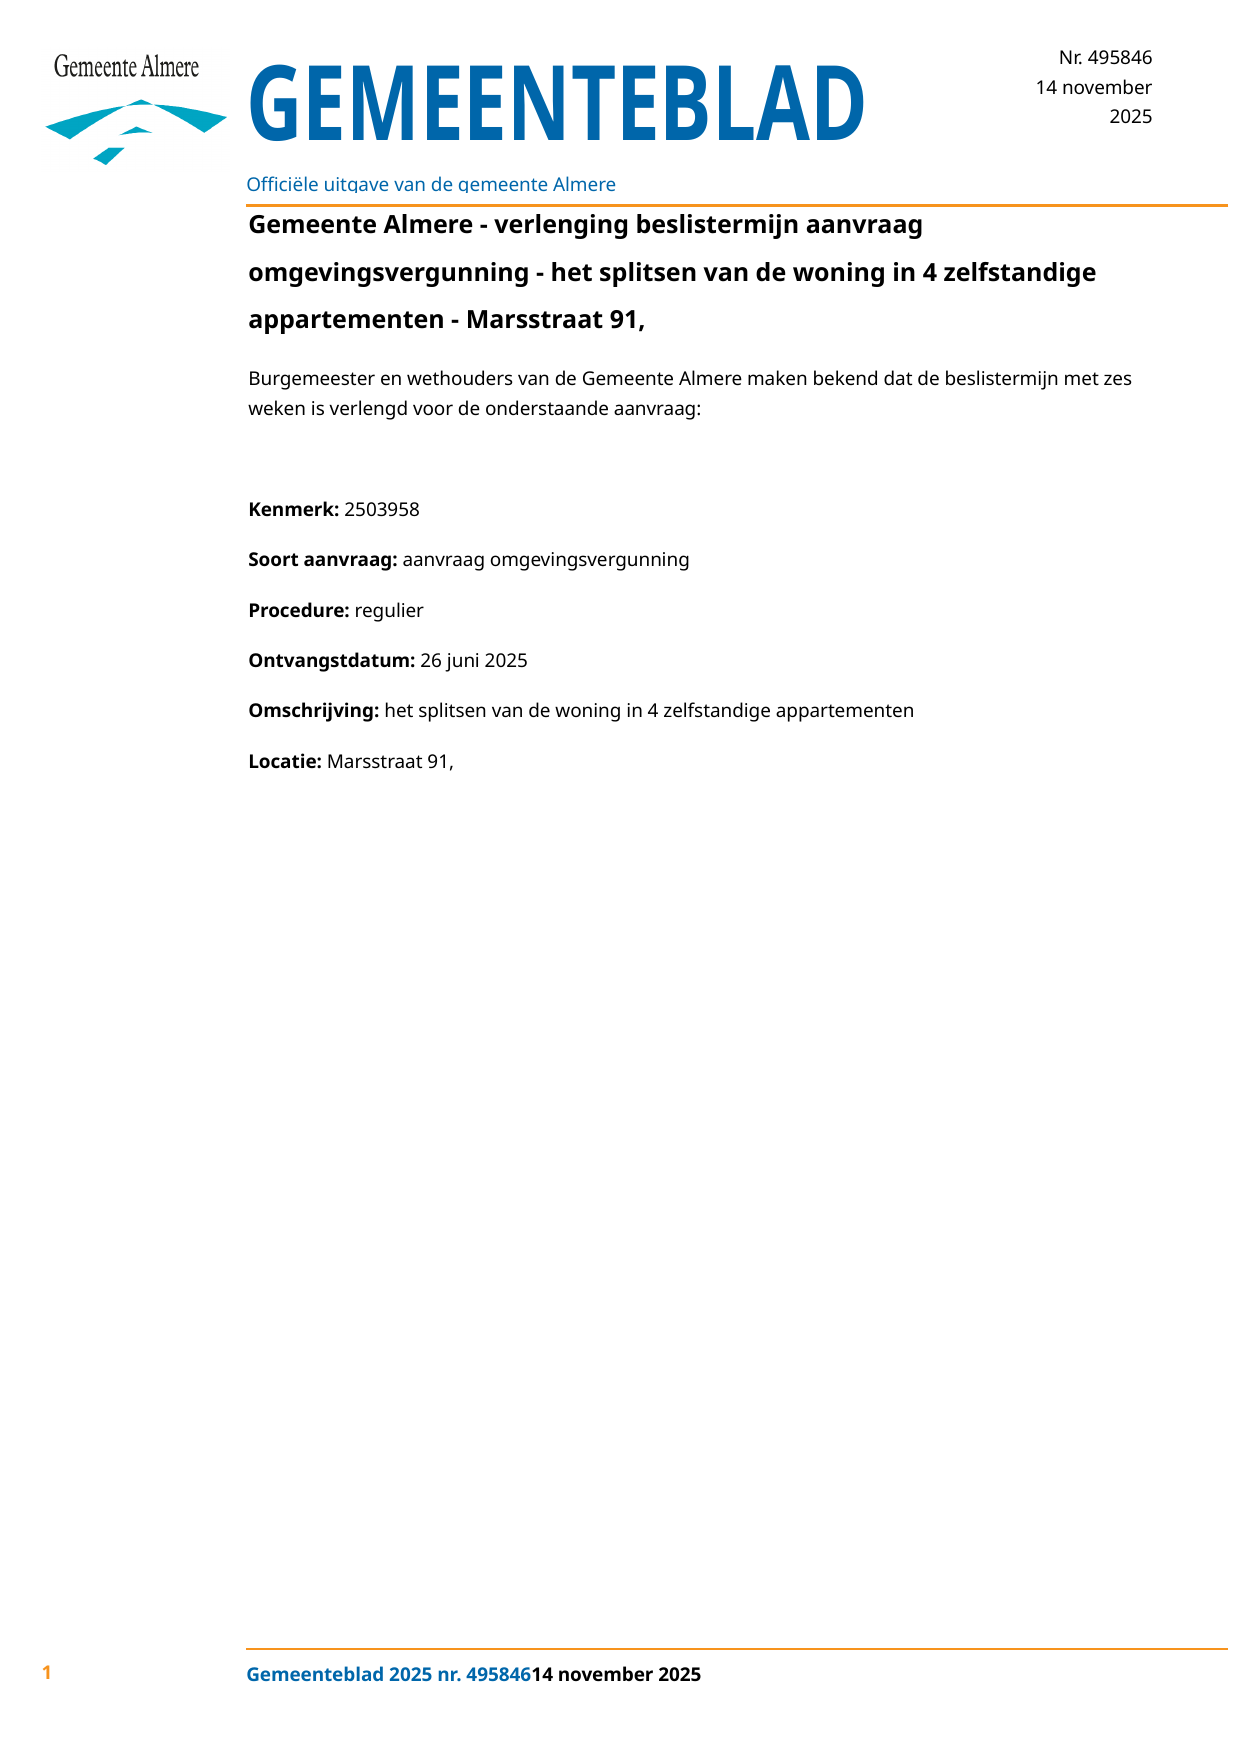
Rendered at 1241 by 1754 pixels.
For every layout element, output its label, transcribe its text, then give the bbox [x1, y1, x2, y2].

text Locatie: Marsstraat 91, [248, 748, 1152, 774]
text Burgemeester en wethouders van de Gemeente Almere maken bekend dat de beslistermijn met zes weken is verlengd voor de onderstaande aanvraag: [248, 366, 1152, 421]
text Gemeente Almere - verlenging beslistermijn aanvraag omgevingsvergunning - het splitsen van de woning in 4 zelfstandige appartementen - Marsstraat 91, [248, 207, 1152, 336]
text Ontvangstdatum: 26 juni 2025 [248, 647, 1152, 673]
text Soort aanvraag: aanvraag omgevingsvergunning [248, 546, 1152, 572]
text Kenmerk: 2503958 [248, 496, 1152, 522]
text Omschrijving: het splitsen van de woning in 4 zelfstandige appartementen [248, 698, 1152, 723]
text Procedure: regulier [248, 597, 1152, 622]
picture [41, 47, 231, 172]
